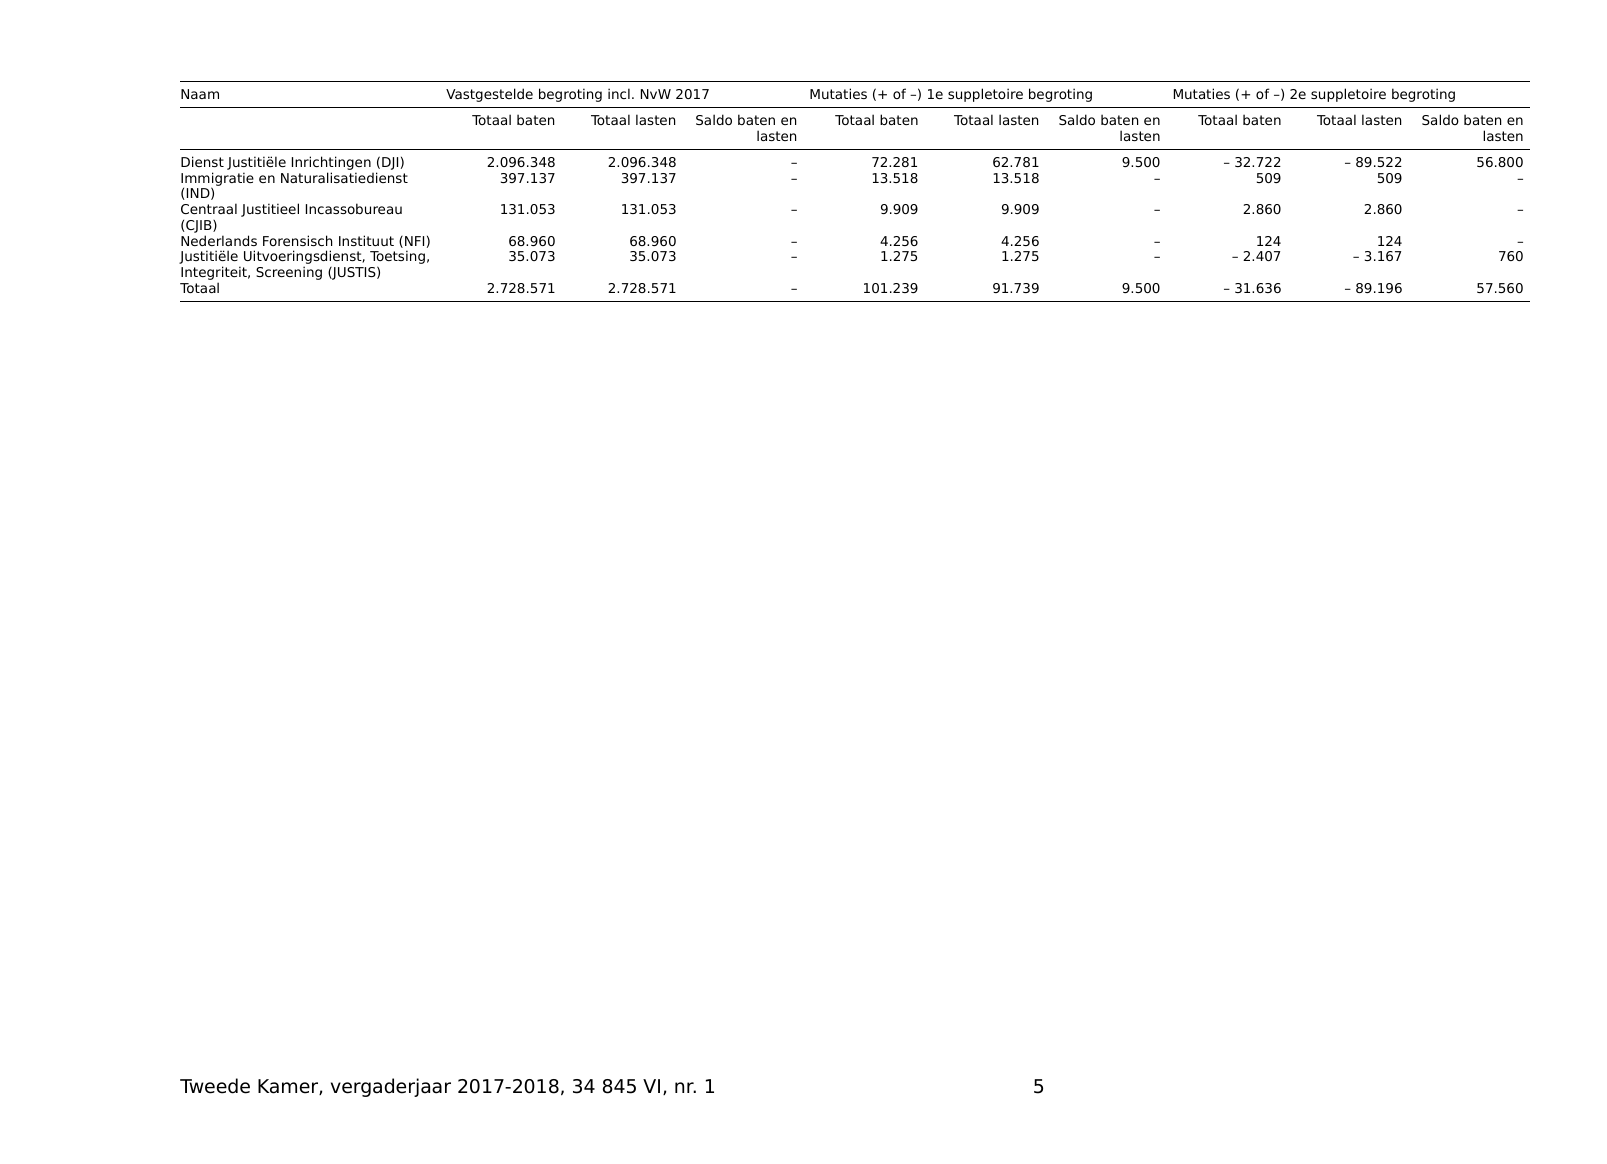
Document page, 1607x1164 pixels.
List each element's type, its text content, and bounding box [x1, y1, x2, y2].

table_cell 72.281 [803, 150, 924, 170]
table_cell – [1408, 233, 1529, 249]
table_cell [180, 108, 440, 149]
table_cell 124 [1287, 233, 1408, 249]
table_cell 9.909 [803, 202, 924, 233]
table_cell 62.781 [924, 150, 1045, 170]
table_cell 760 [1408, 249, 1529, 281]
table_cell 13.518 [924, 170, 1045, 202]
table_cell 509 [1287, 170, 1408, 202]
table_cell – 3.167 [1287, 249, 1408, 281]
table_cell 2.728.571 [561, 281, 682, 301]
table_cell 1.275 [924, 249, 1045, 281]
table_cell 9.909 [924, 202, 1045, 233]
table_cell Totaal baten [1166, 108, 1287, 149]
table_cell Totaal baten [803, 108, 924, 149]
table_cell 2.096.348 [440, 150, 561, 170]
table_cell – [1045, 249, 1166, 281]
table_cell 131.053 [440, 202, 561, 233]
table_cell 4.256 [924, 233, 1045, 249]
table_cell – [682, 170, 803, 202]
table_header Vastgestelde begroting incl. NvW 2017 [440, 82, 803, 107]
table_cell – 2.407 [1166, 249, 1287, 281]
table_cell – 32.722 [1166, 150, 1287, 170]
table_cell 101.239 [803, 281, 924, 301]
table_header Naam [180, 82, 440, 107]
table_cell 68.960 [561, 233, 682, 249]
table_cell Justitiële Uitvoeringsdienst, Toetsing, Integriteit, Screening (JUSTIS) [180, 249, 440, 281]
table_cell – [1408, 170, 1529, 202]
table_cell Saldo baten en lasten [682, 108, 803, 149]
table_cell – [1045, 170, 1166, 202]
table_cell 56.800 [1408, 150, 1529, 170]
table_header Mutaties (+ of –) 1e suppletoire begroting [803, 82, 1166, 107]
table_cell Centraal Justitieel Incassobureau (CJIB) [180, 202, 440, 233]
table_cell 4.256 [803, 233, 924, 249]
table_cell 9.500 [1045, 281, 1166, 301]
table_cell – [682, 249, 803, 281]
table_cell 13.518 [803, 170, 924, 202]
table_cell Totaal lasten [1287, 108, 1408, 149]
table_cell – 89.522 [1287, 150, 1408, 170]
table_cell 1.275 [803, 249, 924, 281]
table_cell 2.860 [1287, 202, 1408, 233]
table_cell 35.073 [561, 249, 682, 281]
table_cell 35.073 [440, 249, 561, 281]
table_cell 397.137 [561, 170, 682, 202]
table_cell Nederlands Forensisch Instituut (NFI) [180, 233, 440, 249]
table_cell 2.728.571 [440, 281, 561, 301]
table_cell – 89.196 [1287, 281, 1408, 301]
table_cell Totaal [180, 281, 440, 301]
table_cell 509 [1166, 170, 1287, 202]
table_cell Immigratie en Naturalisatiedienst (IND) [180, 170, 440, 202]
table_cell 2.096.348 [561, 150, 682, 170]
table_cell Saldo baten en lasten [1408, 108, 1529, 149]
table_cell Dienst Justitiële Inrichtingen (DJI) [180, 150, 440, 170]
table_cell Totaal lasten [561, 108, 682, 149]
table_cell 91.739 [924, 281, 1045, 301]
table_cell Totaal lasten [924, 108, 1045, 149]
table_cell 397.137 [440, 170, 561, 202]
table_cell 57.560 [1408, 281, 1529, 301]
table_cell – [682, 150, 803, 170]
table_cell – [682, 202, 803, 233]
table_cell – [682, 281, 803, 301]
table_cell – [1408, 202, 1529, 233]
table_header Mutaties (+ of –) 2e suppletoire begroting [1166, 82, 1529, 107]
table_cell – [682, 233, 803, 249]
table_cell – [1045, 202, 1166, 233]
table_cell 9.500 [1045, 150, 1166, 170]
table_cell 2.860 [1166, 202, 1287, 233]
table_cell Saldo baten en lasten [1045, 108, 1166, 149]
table_cell 68.960 [440, 233, 561, 249]
table_cell 131.053 [561, 202, 682, 233]
table_cell Totaal baten [440, 108, 561, 149]
table_cell – 31.636 [1166, 281, 1287, 301]
table_cell – [1045, 233, 1166, 249]
table_cell 124 [1166, 233, 1287, 249]
